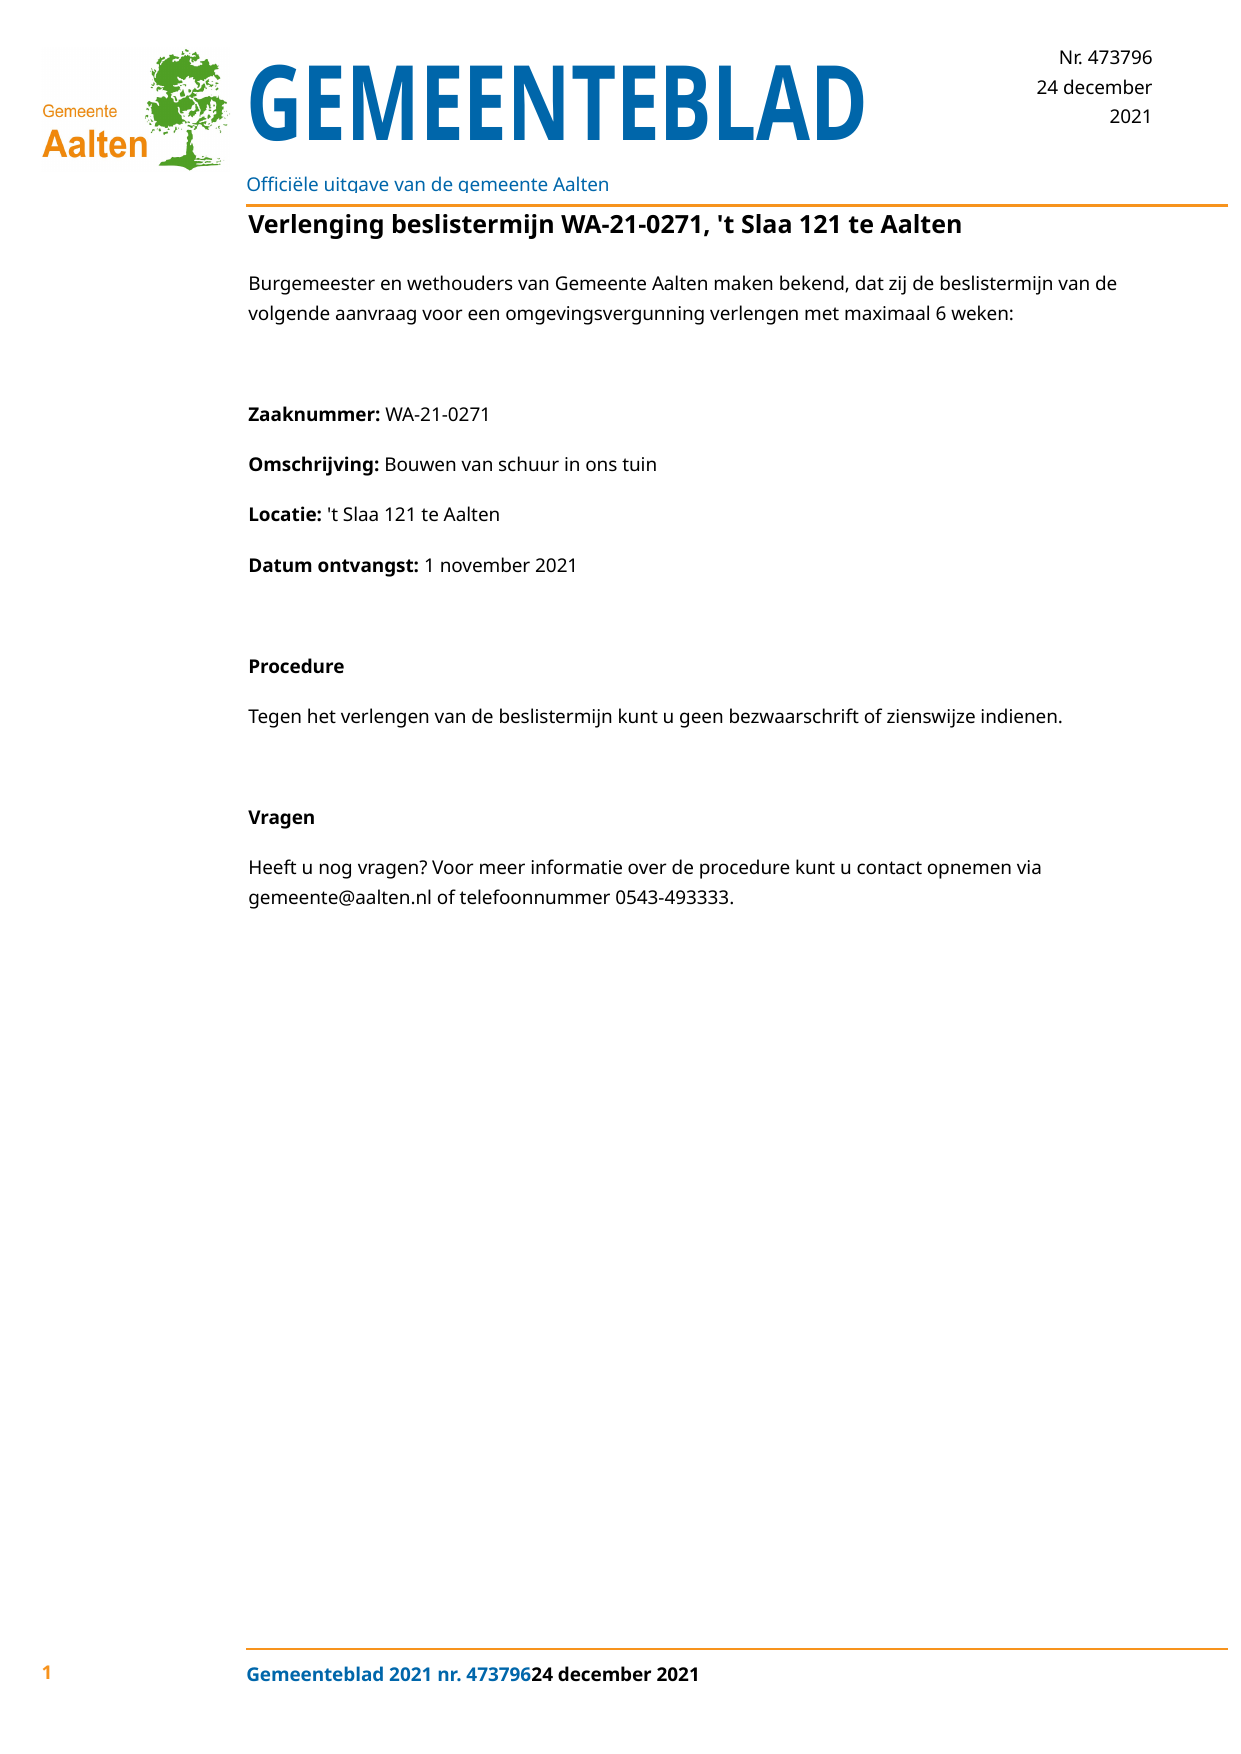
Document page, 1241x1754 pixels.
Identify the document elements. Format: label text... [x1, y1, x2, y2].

text Verlenging beslistermijn WA-21-0271, 't Slaa 121 te Aalten [248, 207, 1152, 241]
text Locatie: 't Slaa 121 te Aalten [248, 502, 1152, 527]
text Heeft u nog vragen? Voor meer informatie over de procedure kunt u contact opnemen via gemeente@aalten.nl of telefoonnummer 0543-493333. [248, 854, 1152, 910]
text Vragen [248, 804, 1152, 830]
text Tegen het verlengen van de beslistermijn kunt u geen bezwaarschrift of zienswijze indienen. [248, 703, 1152, 729]
picture [41, 47, 231, 172]
text Omschrijving: Bouwen van schuur in ons tuin [248, 451, 1152, 477]
text Datum ontvangst: 1 november 2021 [248, 552, 1152, 578]
text Procedure [248, 653, 1152, 678]
text Zaaknummer: WA-21-0271 [248, 401, 1152, 426]
text Burgemeester en wethouders van Gemeente Aalten maken bekend, dat zij de beslistermijn van de volgende aanvraag voor een omgevingsvergunning verlengen met maximaal 6 weken: [248, 270, 1152, 326]
